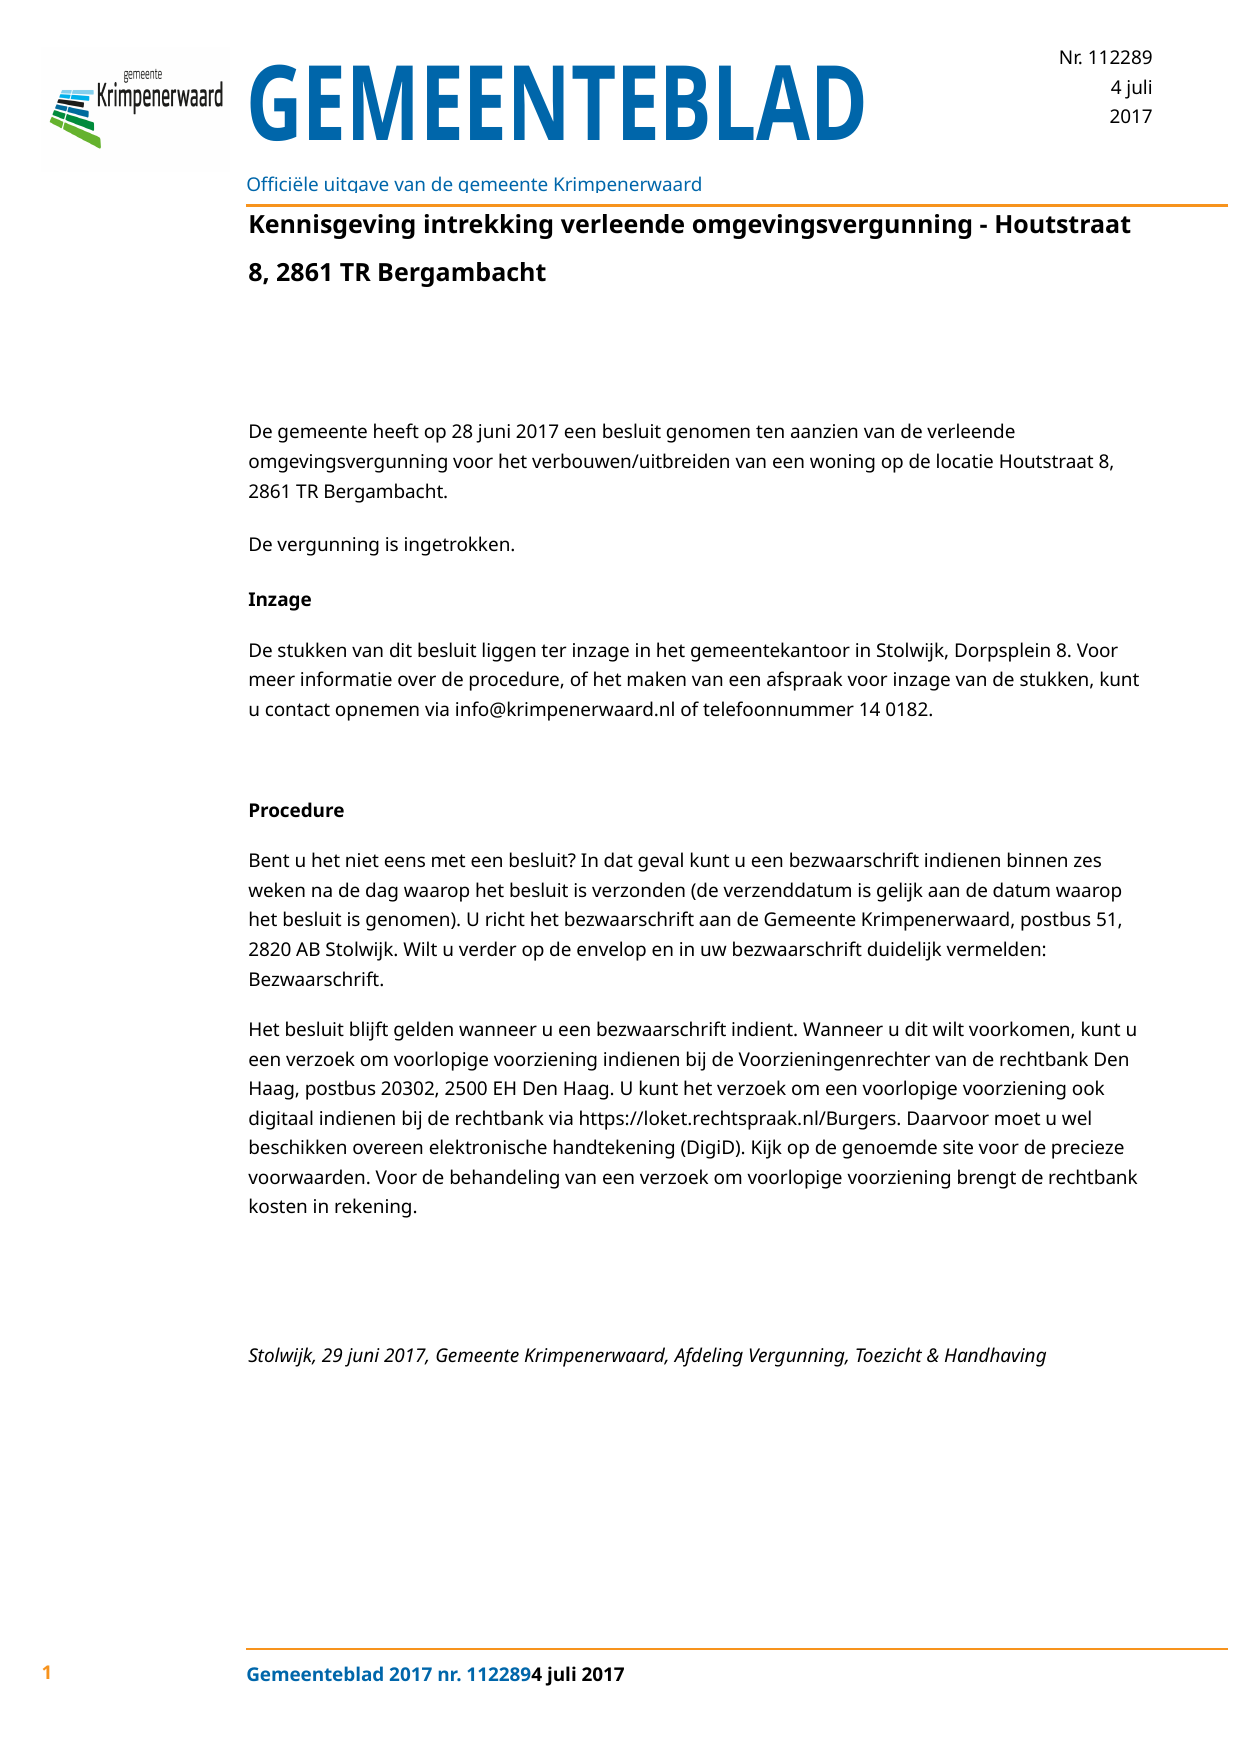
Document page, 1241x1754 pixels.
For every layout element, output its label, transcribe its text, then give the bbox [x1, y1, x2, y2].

text Bent u het niet eens met een besluit? In dat geval kunt u een bezwaarschrift indienen binnen zes weken na de dag waarop het besluit is verzonden (de verzenddatum is gelijk aan de datum waarop het besluit is genomen). U richt het bezwaarschrift aan de Gemeente Krimpenerwaard, postbus 51, 2820 AB Stolwijk. Wilt u verder op de envelop en in uw bezwaarschrift duidelijk vermelden: Bezwaarschrift. [248, 847, 1152, 992]
text Procedure [248, 797, 1152, 823]
text De stukken van dit besluit liggen ter inzage in het gemeentekantoor in Stolwijk, Dorpsplein 8. Voor meer informatie over de procedure, of het maken van een afspraak voor inzage van de stukken, kunt u contact opnemen via info@krimpenerwaard.nl of telefoonnummer 14 0182. [248, 637, 1152, 722]
text Inzage [248, 583, 1152, 612]
text Kennisgeving intrekking verleende omgevingsvergunning - Houtstraat 8, 2861 TR Bergambacht [248, 207, 1152, 288]
text Het besluit blijft gelden wanneer u een bezwaarschrift indient. Wanneer u dit wilt voorkomen, kunt u een verzoek om voorlopige voorziening indienen bij de Voorzieningenrechter van de rechtbank Den Haag, postbus 20302, 2500 EH Den Haag. U kunt het verzoek om een voorlopige voorziening ook digitaal indienen bij de rechtbank via https://loket.rechtspraak.nl/Burgers. Daarvoor moet u wel beschikken overeen elektronische handtekening (DigiD). Kijk op de genoemde site voor de precieze voorwaarden. Voor de behandeling van een verzoek om voorlopige voorziening brengt de rechtbank kosten in rekening. [248, 1016, 1152, 1219]
text Stolwijk, 29 juni 2017, Gemeente Krimpenerwaard, Afdeling Vergunning, Toezicht & Handhaving [248, 1342, 1152, 1368]
text De vergunning is ingetrokken. [248, 528, 1152, 557]
text De gemeente heeft op 28 juni 2017 een besluit genomen ten aanzien van de verleende omgevingsvergunning voor het verbouwen/uitbreiden van een woning op de locatie Houtstraat 8, 2861 TR Bergambacht. [248, 419, 1152, 504]
picture [41, 47, 231, 172]
